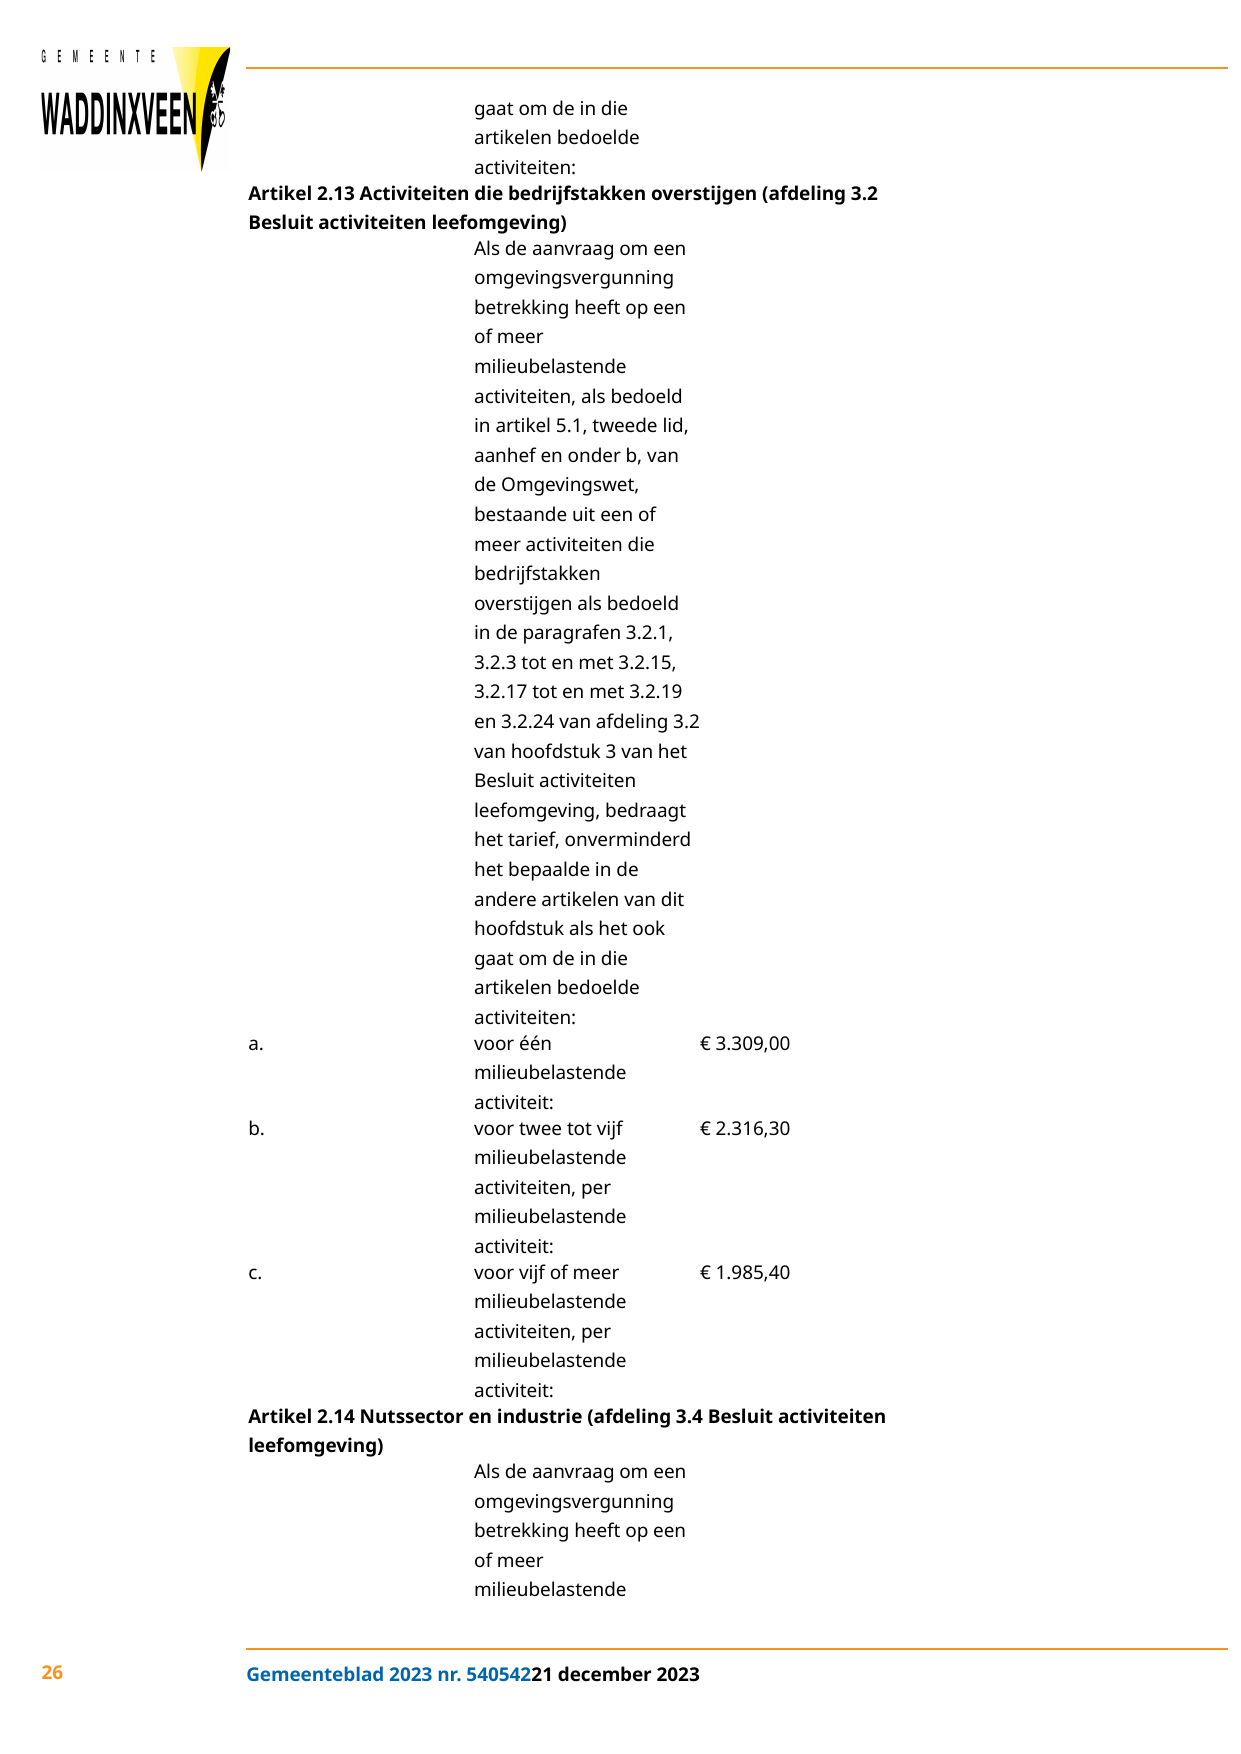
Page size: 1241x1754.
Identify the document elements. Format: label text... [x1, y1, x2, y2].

table_cell € 1.985,40 [700, 1259, 926, 1403]
table_cell Als de aanvraag om een omgevingsvergunning betrekking heeft op een of meer milieubelastende activiteiten, als bedoeld in artikel 5.1, tweede lid, aanhef en onder b, van de Omgevingswet, bestaande uit een of meer activiteiten die bedrijfstakken overstijgen als bedoeld in de paragrafen 3.2.1, 3.2.3 tot en met 3.2.15, 3.2.17 tot en met 3.2.19 en 3.2.24 van afdeling 3.2 van hoofdstuk 3 van het Besluit activiteiten leefomgeving, bedraagt het tarief, onverminderd het bepaalde in de andere artikelen van dit hoofdstuk als het ook gaat om de in die artikelen bedoelde activiteiten: [474, 235, 700, 1030]
table_cell [926, 1458, 1152, 1602]
table_cell [700, 1458, 926, 1602]
table_cell Als de aanvraag om een omgevingsvergunning betrekking heeft op een of meer milieubelastende [474, 1458, 700, 1602]
table_cell [700, 235, 926, 1030]
table_cell [248, 235, 474, 1030]
table_cell [926, 180, 1152, 235]
table_cell [700, 95, 926, 180]
table_cell Artikel 2.14 Nutssector en industrie (afdeling 3.4 Besluit activiteiten leefomgeving) [248, 1403, 926, 1458]
table_cell [926, 1115, 1152, 1259]
picture [41, 47, 231, 172]
table_cell [926, 235, 1152, 1030]
table_cell a. [248, 1030, 474, 1115]
table_cell € 2.316,30 [700, 1115, 926, 1259]
table_cell [926, 95, 1152, 180]
table_cell € 3.309,00 [700, 1030, 926, 1115]
table_cell Artikel 2.13 Activiteiten die bedrijfstakken overstijgen (afdeling 3.2 Besluit activiteiten leefomgeving) [248, 180, 926, 235]
table_cell [926, 1030, 1152, 1115]
table_cell c. [248, 1259, 474, 1403]
table_cell b. [248, 1115, 474, 1259]
table_cell gaat om de in die artikelen bedoelde activiteiten: [474, 95, 700, 180]
table_cell [248, 1458, 474, 1602]
table_cell voor twee tot vijf milieubelastende activiteiten, per milieubelastende activiteit: [474, 1115, 700, 1259]
table_cell voor vijf of meer milieubelastende activiteiten, per milieubelastende activiteit: [474, 1259, 700, 1403]
table_cell [926, 1259, 1152, 1403]
table_cell [248, 95, 474, 180]
table_cell [926, 1403, 1152, 1458]
table_cell voor één milieubelastende activiteit: [474, 1030, 700, 1115]
